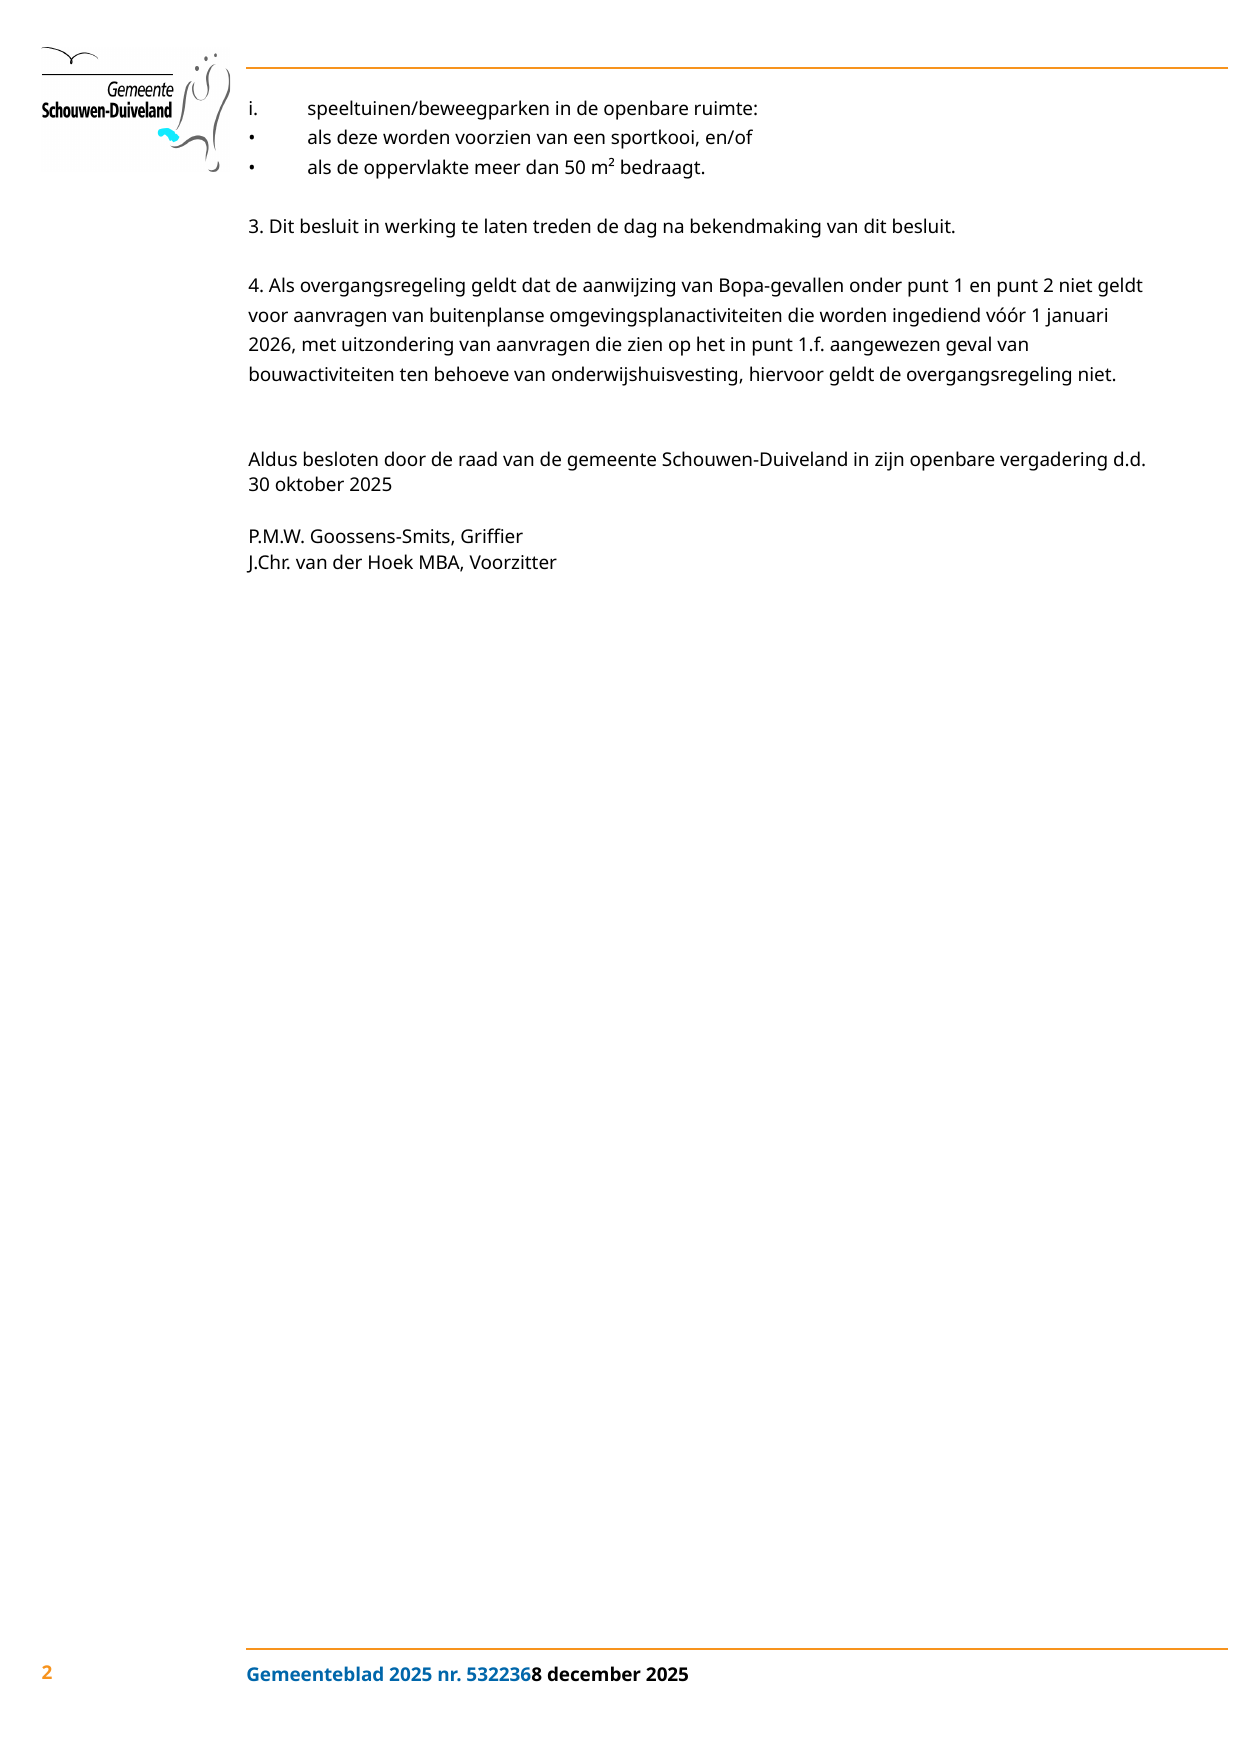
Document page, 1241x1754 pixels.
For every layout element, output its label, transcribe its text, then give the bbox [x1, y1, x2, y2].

text Aldus besloten door de raad van de gemeente Schouwen-Duiveland in zijn openbare vergadering d.d. 30 oktober 2025 [248, 446, 1152, 497]
picture [41, 47, 231, 172]
list speeltuinen/beweegparken in de openbare ruimte: [248, 95, 1152, 121]
text 4. Als overgangsregeling geldt dat de aanwijzing van Bopa-gevallen onder punt 1 en punt 2 niet geldt voor aanvragen van buitenplanse omgevingsplanactiviteiten die worden ingediend vóór 1 januari 2026, met uitzondering van aanvragen die zien op het in punt 1.f. aangewezen geval van bouwactiviteiten ten behoeve van onderwijshuisvesting, hiervoor geldt de overgangsregeling niet. [248, 272, 1152, 387]
text J.Chr. van der Hoek MBA, Voorzitter [248, 549, 1152, 574]
list als deze worden voorzien van een sportkooi, en/of [248, 124, 1152, 150]
text 3. Dit besluit in werking te laten treden de dag na bekendmaking van dit besluit. [248, 213, 1152, 239]
text P.M.W. Goossens-Smits, Griffier [248, 523, 1152, 549]
list als de oppervlakte meer dan 50 m² bedraagt. [248, 154, 1152, 180]
